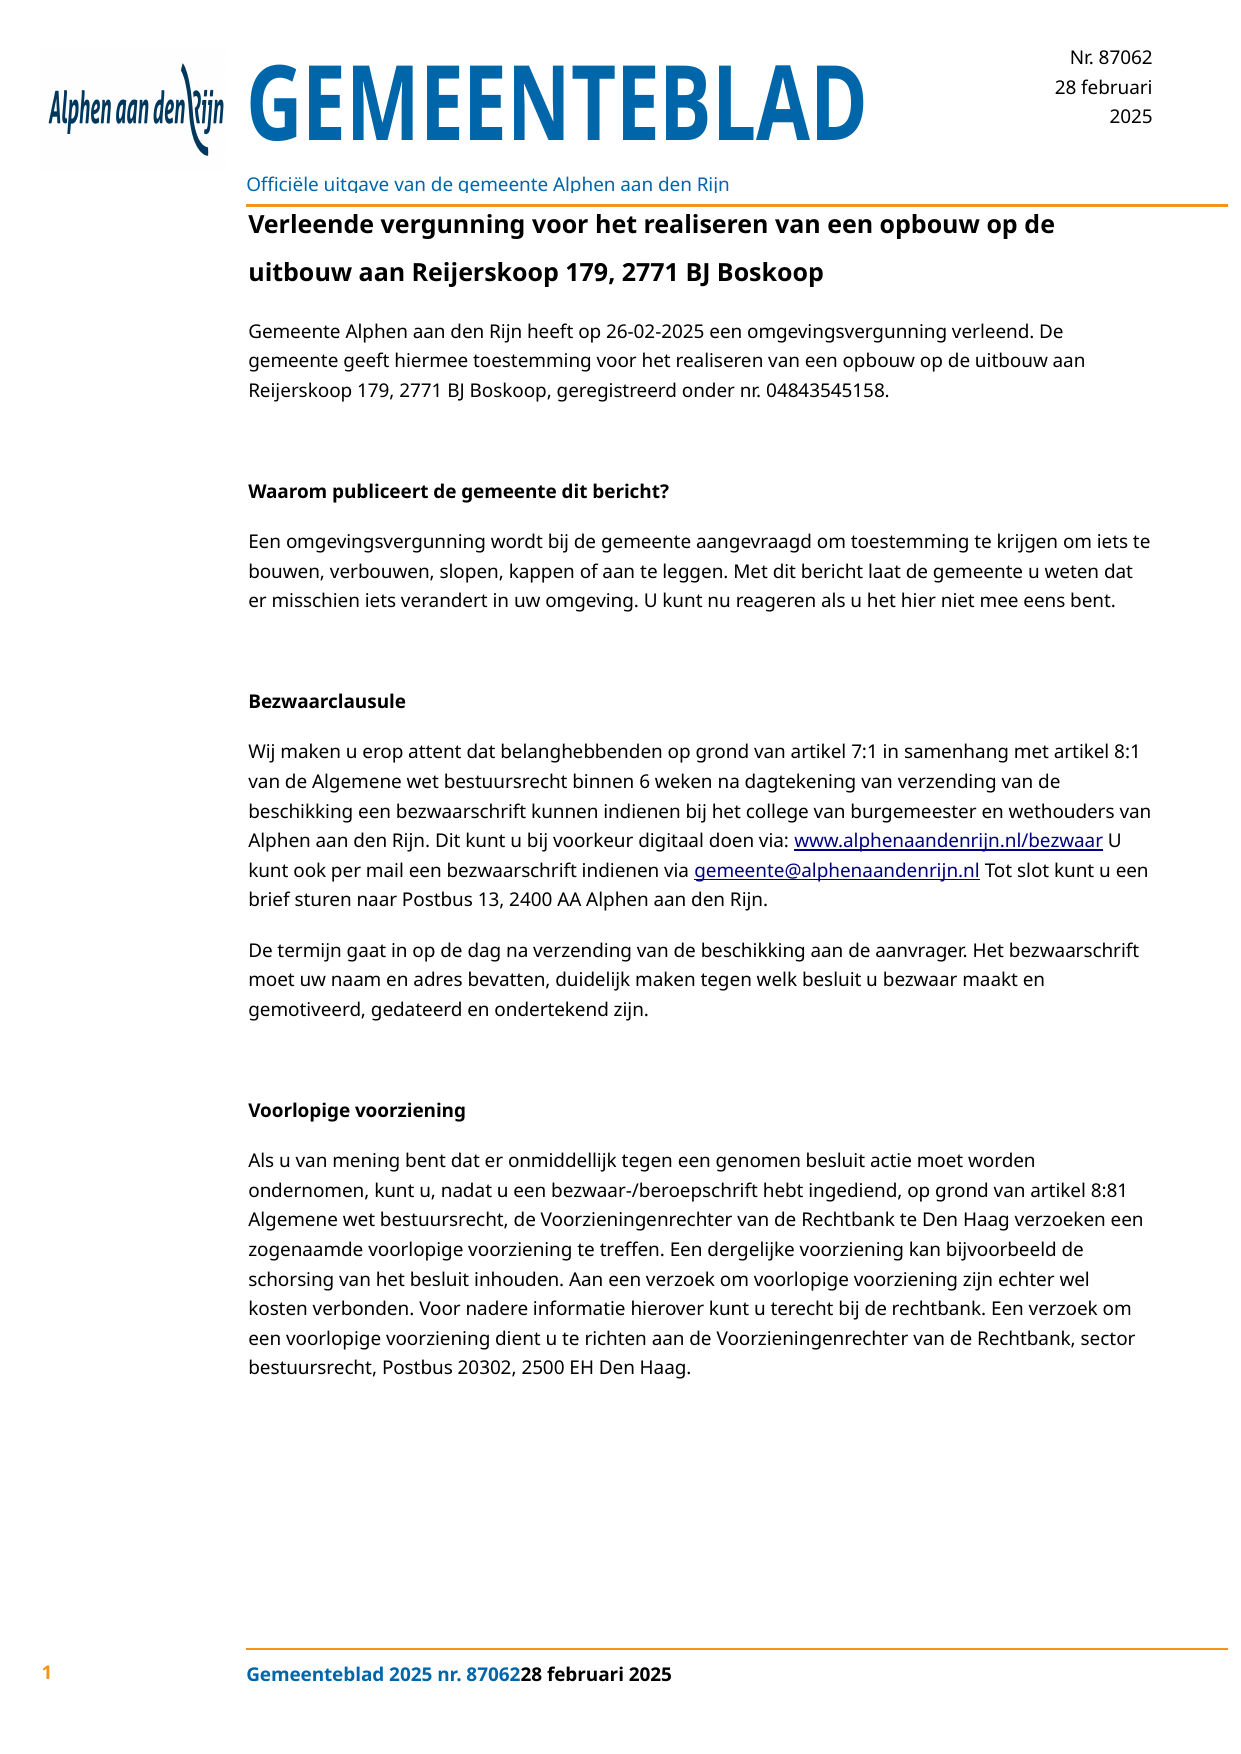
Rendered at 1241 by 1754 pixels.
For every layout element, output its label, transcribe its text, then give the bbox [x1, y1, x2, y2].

text Een omgevingsvergunning wordt bij de gemeente aangevraagd om toestemming te krijgen om iets te bouwen, verbouwen, slopen, kappen of aan te leggen. Met dit bericht laat de gemeente u weten dat er misschien iets verandert in uw omgeving. U kunt nu reageren als u het hier niet mee eens bent. [248, 528, 1152, 613]
text De termijn gaat in op de dag na verzending van de beschikking aan de aanvrager. Het bezwaarschrift moet uw naam en adres bevatten, duidelijk maken tegen welk besluit u bezwaar maakt en gemotiveerd, gedateerd en ondertekend zijn. [248, 937, 1152, 1022]
text Voorlopige voorziening [248, 1097, 1152, 1123]
text Wij maken u erop attent dat belanghebbenden op grond van artikel 7:1 in samenhang met artikel 8:1 van de Algemene wet bestuursrecht binnen 6 weken na dagtekening van verzending van de beschikking een bezwaarschrift kunnen indienen bij het college van burgemeester en wethouders van Alphen aan den Rijn. Dit kunt u bij voorkeur digitaal doen via: www.alphenaandenrijn.nl/bezwaar U kunt ook per mail een bezwaarschrift indienen via gemeente@alphenaandenrijn.nl Tot slot kunt u een brief sturen naar Postbus 13, 2400 AA Alphen aan den Rijn. [248, 739, 1152, 912]
text Bezwaarclausule [248, 688, 1152, 714]
text Verleende vergunning voor het realiseren van een opbouw op de uitbouw aan Reijerskoop 179, 2771 BJ Boskoop [248, 207, 1152, 288]
text Gemeente Alphen aan den Rijn heeft op 26-02-2025 een omgevingsvergunning verleend. De gemeente geeft hiermee toestemming voor het realiseren van een opbouw op de uitbouw aan Reijerskoop 179, 2771 BJ Boskoop, geregistreerd onder nr. 04843545158. [248, 318, 1152, 403]
picture [41, 47, 231, 172]
text Waarom publiceert de gemeente dit bericht? [248, 478, 1152, 504]
text Als u van mening bent dat er onmiddellijk tegen een genomen besluit actie moet worden ondernomen, kunt u, nadat u een bezwaar-/beroepschrift hebt ingediend, op grond van artikel 8:81 Algemene wet bestuursrecht, de Voorzieningenrechter van de Rechtbank te Den Haag verzoeken een zogenaamde voorlopige voorziening te treffen. Een dergelijke voorziening kan bijvoorbeeld de schorsing van het besluit inhouden. Aan een verzoek om voorlopige voorziening zijn echter wel kosten verbonden. Voor nadere informatie hierover kunt u terecht bij de rechtbank. Een verzoek om een voorlopige voorziening dient u te richten aan de Voorzieningenrechter van de Rechtbank, sector bestuursrecht, Postbus 20302, 2500 EH Den Haag. [248, 1147, 1152, 1380]
